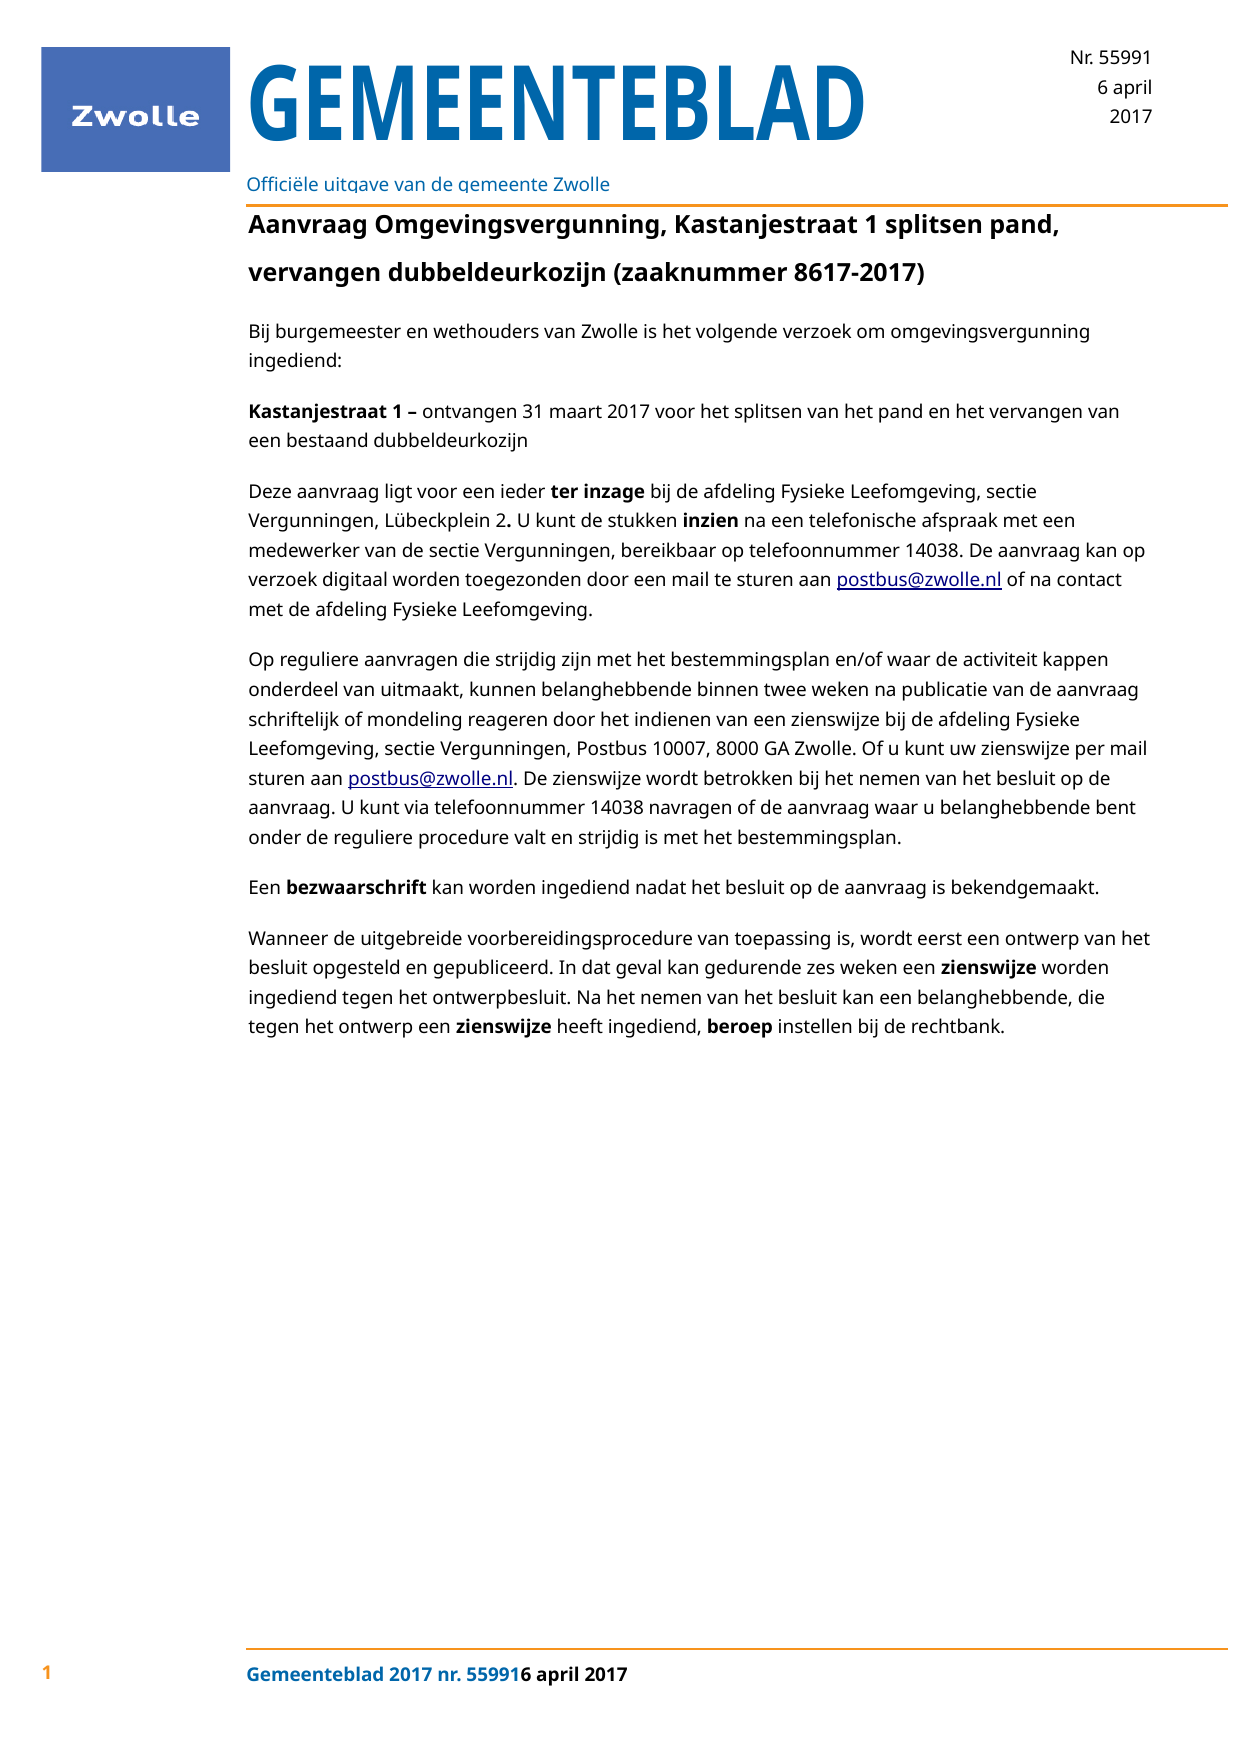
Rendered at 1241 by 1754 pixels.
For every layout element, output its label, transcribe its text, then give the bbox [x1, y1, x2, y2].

text Bij burgemeester en wethouders van Zwolle is het volgende verzoek om omgevingsvergunning ingediend: [248, 318, 1152, 373]
text Op reguliere aanvragen die strijdig zijn met het bestemmingsplan en/of waar de activiteit kappen onderdeel van uitmaakt, kunnen belanghebbende binnen twee weken na publicatie van de aanvraag schriftelijk of mondeling reageren door het indienen van een zienswijze bij de afdeling Fysieke Leefomgeving, sectie Vergunningen, Postbus 10007, 8000 GA Zwolle. Of u kunt uw zienswijze per mail sturen aan postbus@zwolle.nl. De zienswijze wordt betrokken bij het nemen van het besluit op de aanvraag. U kunt via telefoonnummer 14038 navragen of de aanvraag waar u belanghebbende bent onder de reguliere procedure valt en strijdig is met het bestemmingsplan. [248, 647, 1152, 850]
picture [41, 47, 231, 172]
text Deze aanvraag ligt voor een ieder ter inzage bij de afdeling Fysieke Leefomgeving, sectie Vergunningen, Lübeckplein 2. U kunt de stukken inzien na een telefonische afspraak met een medewerker van de sectie Vergunningen, bereikbaar op telefoonnummer 14038. De aanvraag kan op verzoek digitaal worden toegezonden door een mail te sturen aan postbus@zwolle.nl of na contact met de afdeling Fysieke Leefomgeving. [248, 478, 1152, 622]
text Wanneer de uitgebreide voorbereidingsprocedure van toepassing is, wordt eerst een ontwerp van het besluit opgesteld en gepubliceerd. In dat geval kan gedurende zes weken een zienswijze worden ingediend tegen het ontwerpbesluit. Na het nemen van het besluit kan een belanghebbende, die tegen het ontwerp een zienswijze heeft ingediend, beroep instellen bij de rechtbank. [248, 925, 1152, 1039]
text Aanvraag Omgevingsvergunning, Kastanjestraat 1 splitsen pand, vervangen dubbeldeurkozijn (zaaknummer 8617-2017) [248, 207, 1152, 288]
text Een bezwaarschrift kan worden ingediend nadat het besluit op de aanvraag is bekendgemaakt. [248, 874, 1152, 900]
text Kastanjestraat 1 – ontvangen 31 maart 2017 voor het splitsen van het pand en het vervangen van een bestaand dubbeldeurkozijn [248, 398, 1152, 453]
